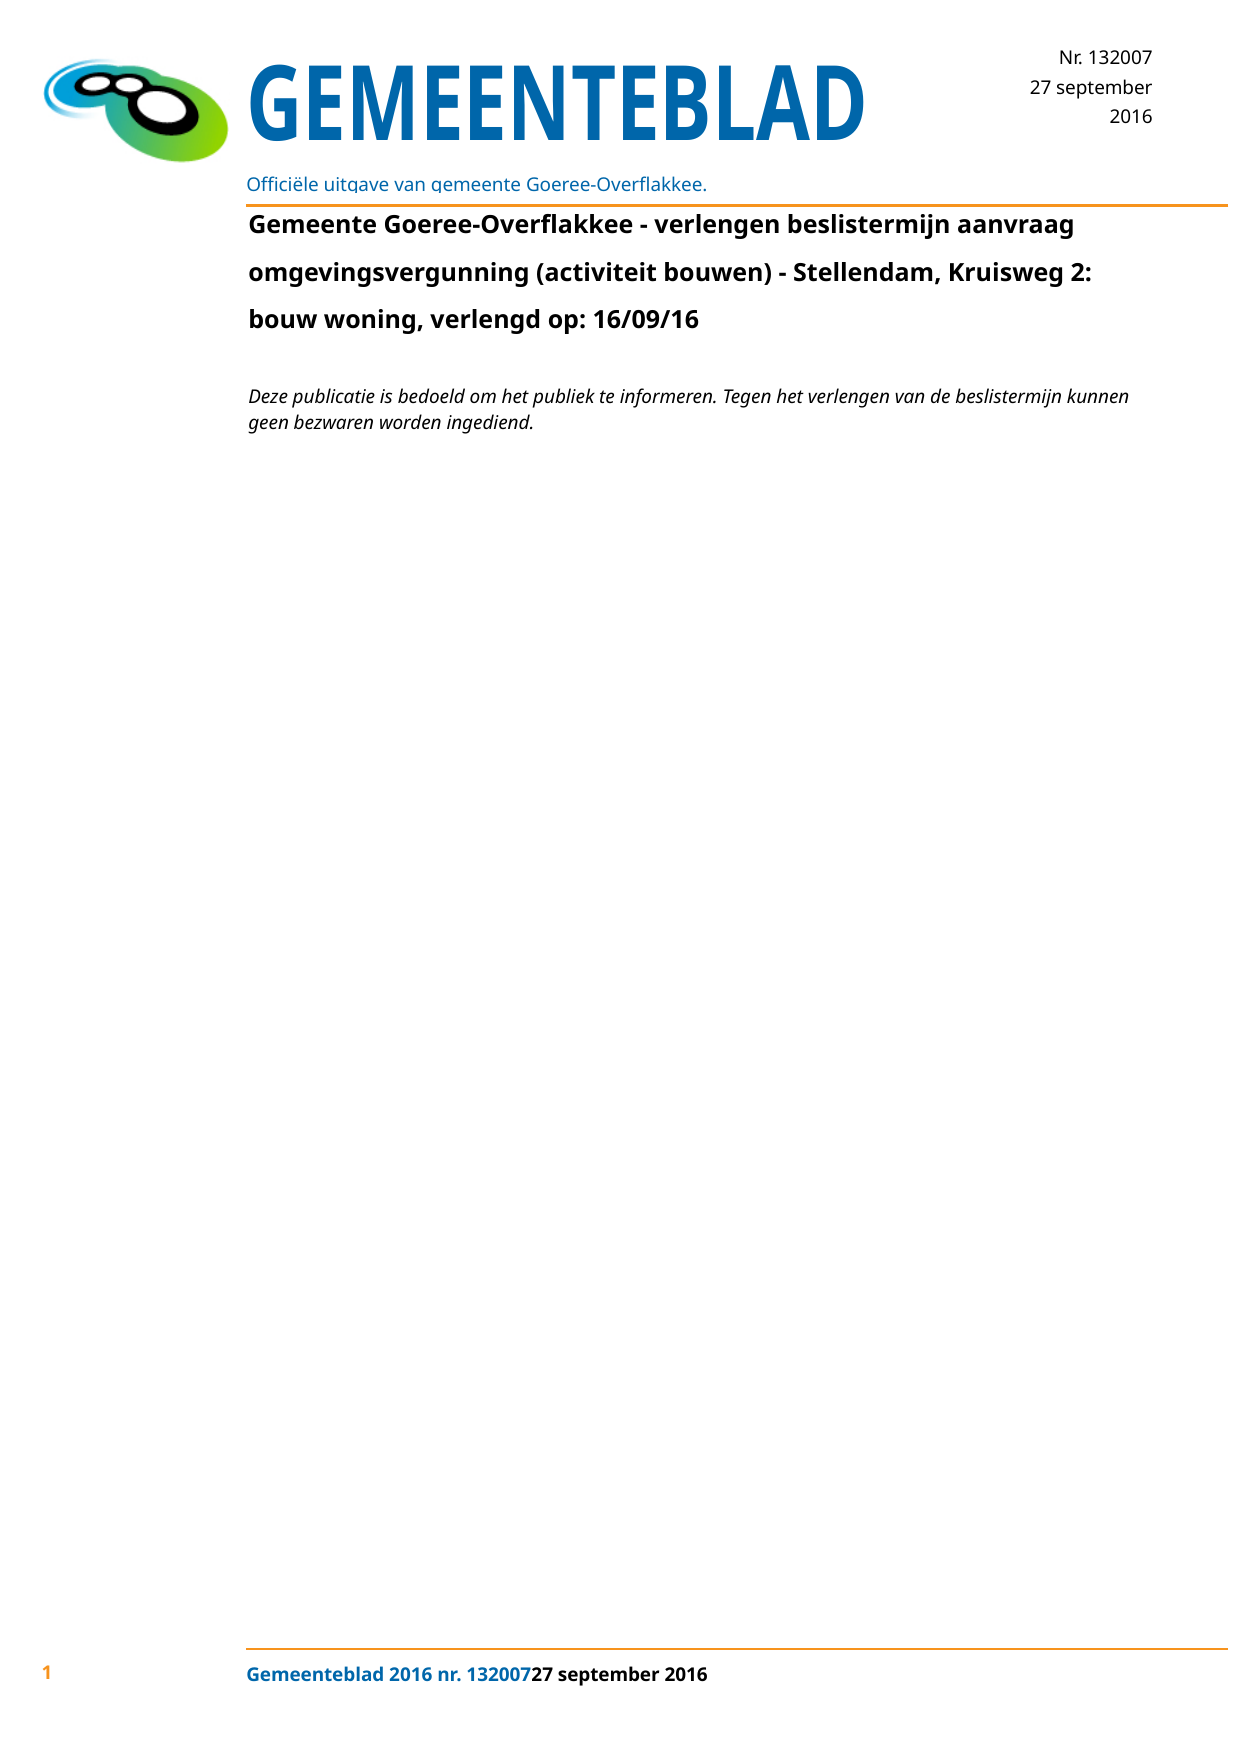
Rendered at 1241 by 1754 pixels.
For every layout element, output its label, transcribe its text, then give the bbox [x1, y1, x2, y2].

text Gemeente Goeree-Overflakkee - verlengen beslistermijn aanvraag omgevingsvergunning (activiteit bouwen) - Stellendam, Kruisweg 2: bouw woning, verlengd op: 16/09/16 [248, 207, 1152, 336]
text Deze publicatie is bedoeld om het publiek te informeren. Tegen het verlengen van de beslistermijn kunnen geen bezwaren worden ingediend. [248, 384, 1152, 435]
picture [41, 47, 231, 172]
